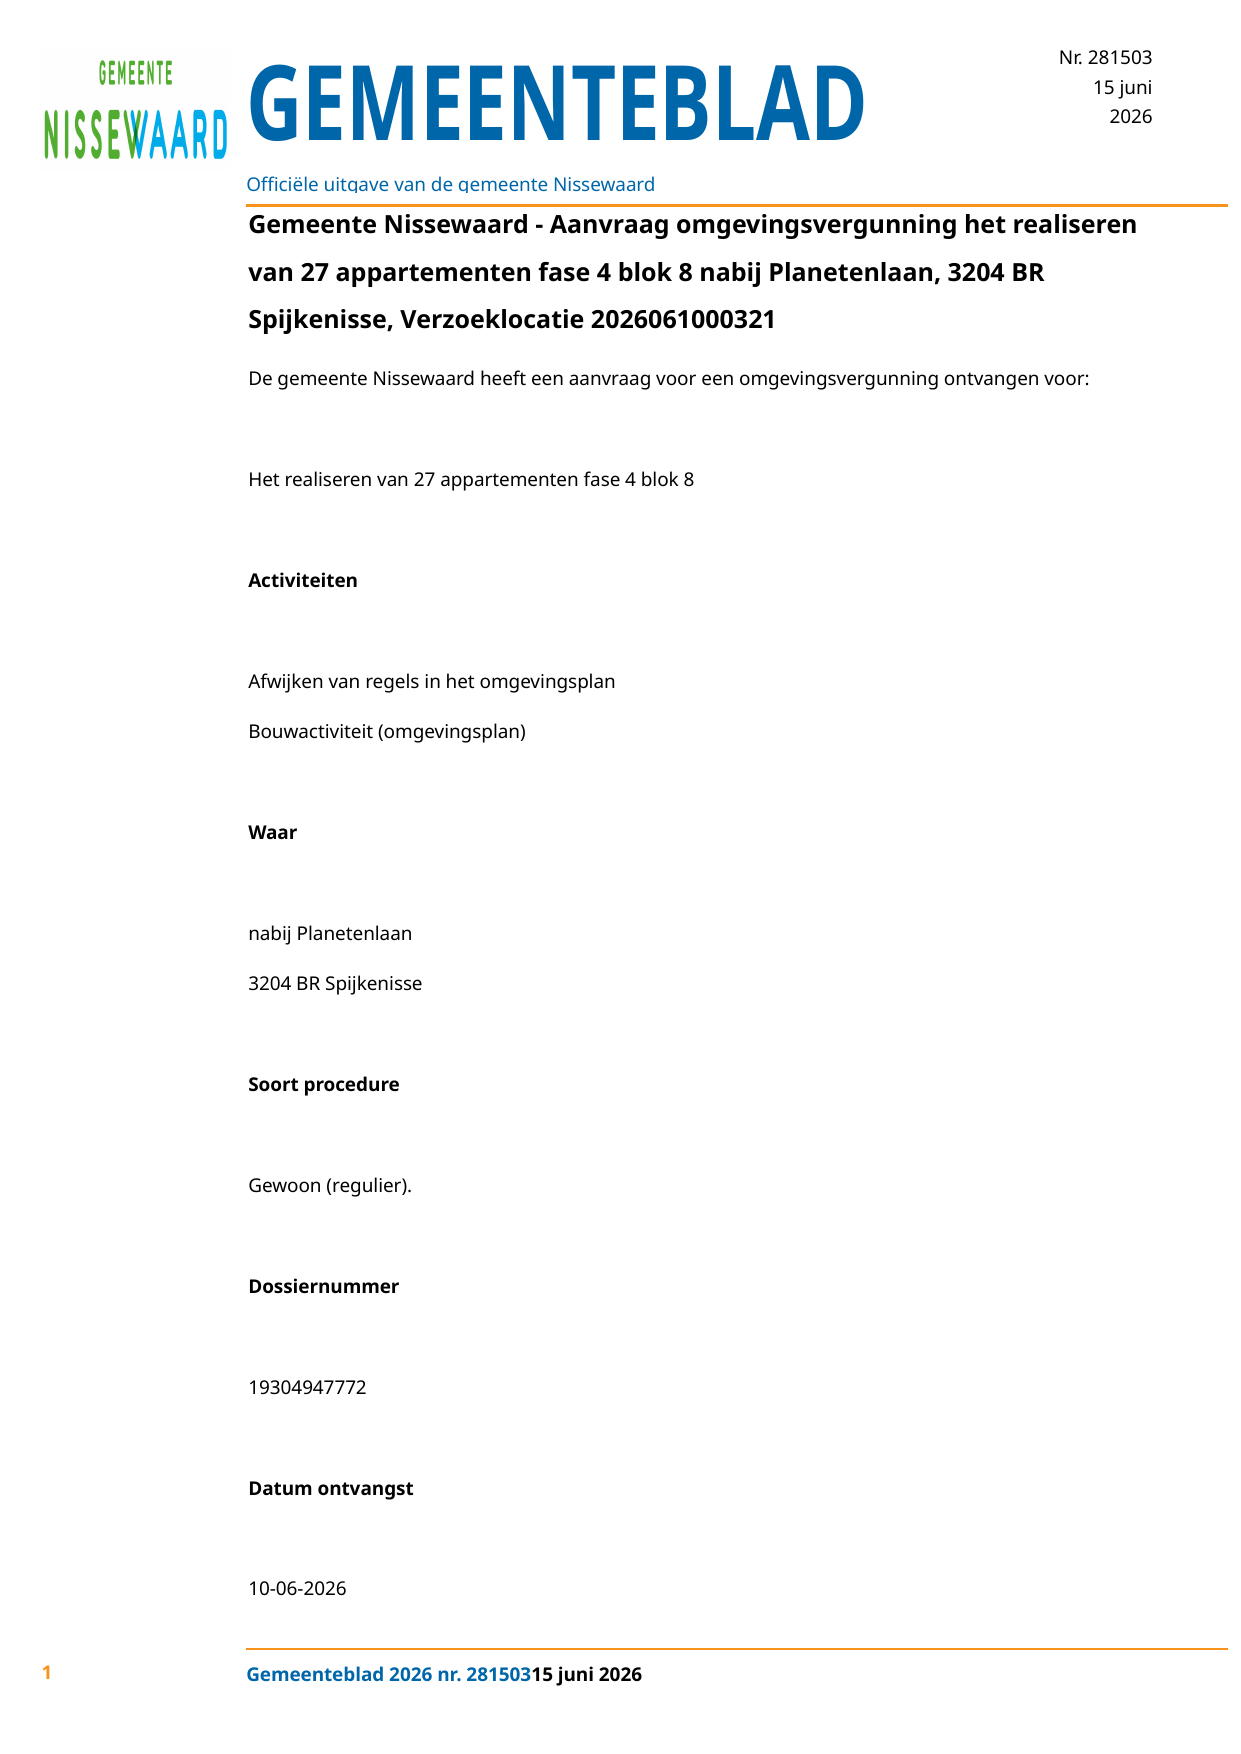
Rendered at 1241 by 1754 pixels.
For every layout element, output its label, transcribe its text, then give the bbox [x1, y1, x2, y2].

text Soort procedure [248, 1071, 1152, 1097]
text 3204 BR Spijkenisse [248, 971, 1152, 996]
text 10-06-2026 [248, 1576, 1152, 1601]
text Afwijken van regels in het omgevingsplan [248, 668, 1152, 694]
text Gewoon (regulier). [248, 1172, 1152, 1198]
text Activiteiten [248, 567, 1152, 593]
text 19304947772 [248, 1374, 1152, 1399]
text Het realiseren van 27 appartementen fase 4 blok 8 [248, 466, 1152, 492]
text De gemeente Nissewaard heeft een aanvraag voor een omgevingsvergunning ontvangen voor: [248, 366, 1152, 391]
text Waar [248, 819, 1152, 845]
text Datum ontvangst [248, 1475, 1152, 1500]
text Dossiernummer [248, 1273, 1152, 1299]
text nabij Planetenlaan [248, 920, 1152, 946]
picture [41, 47, 231, 172]
text Gemeente Nissewaard - Aanvraag omgevingsvergunning het realiseren van 27 appartementen fase 4 blok 8 nabij Planetenlaan, 3204 BR Spijkenisse, Verzoeklocatie 2026061000321 [248, 207, 1152, 336]
text Bouwactiviteit (omgevingsplan) [248, 718, 1152, 744]
